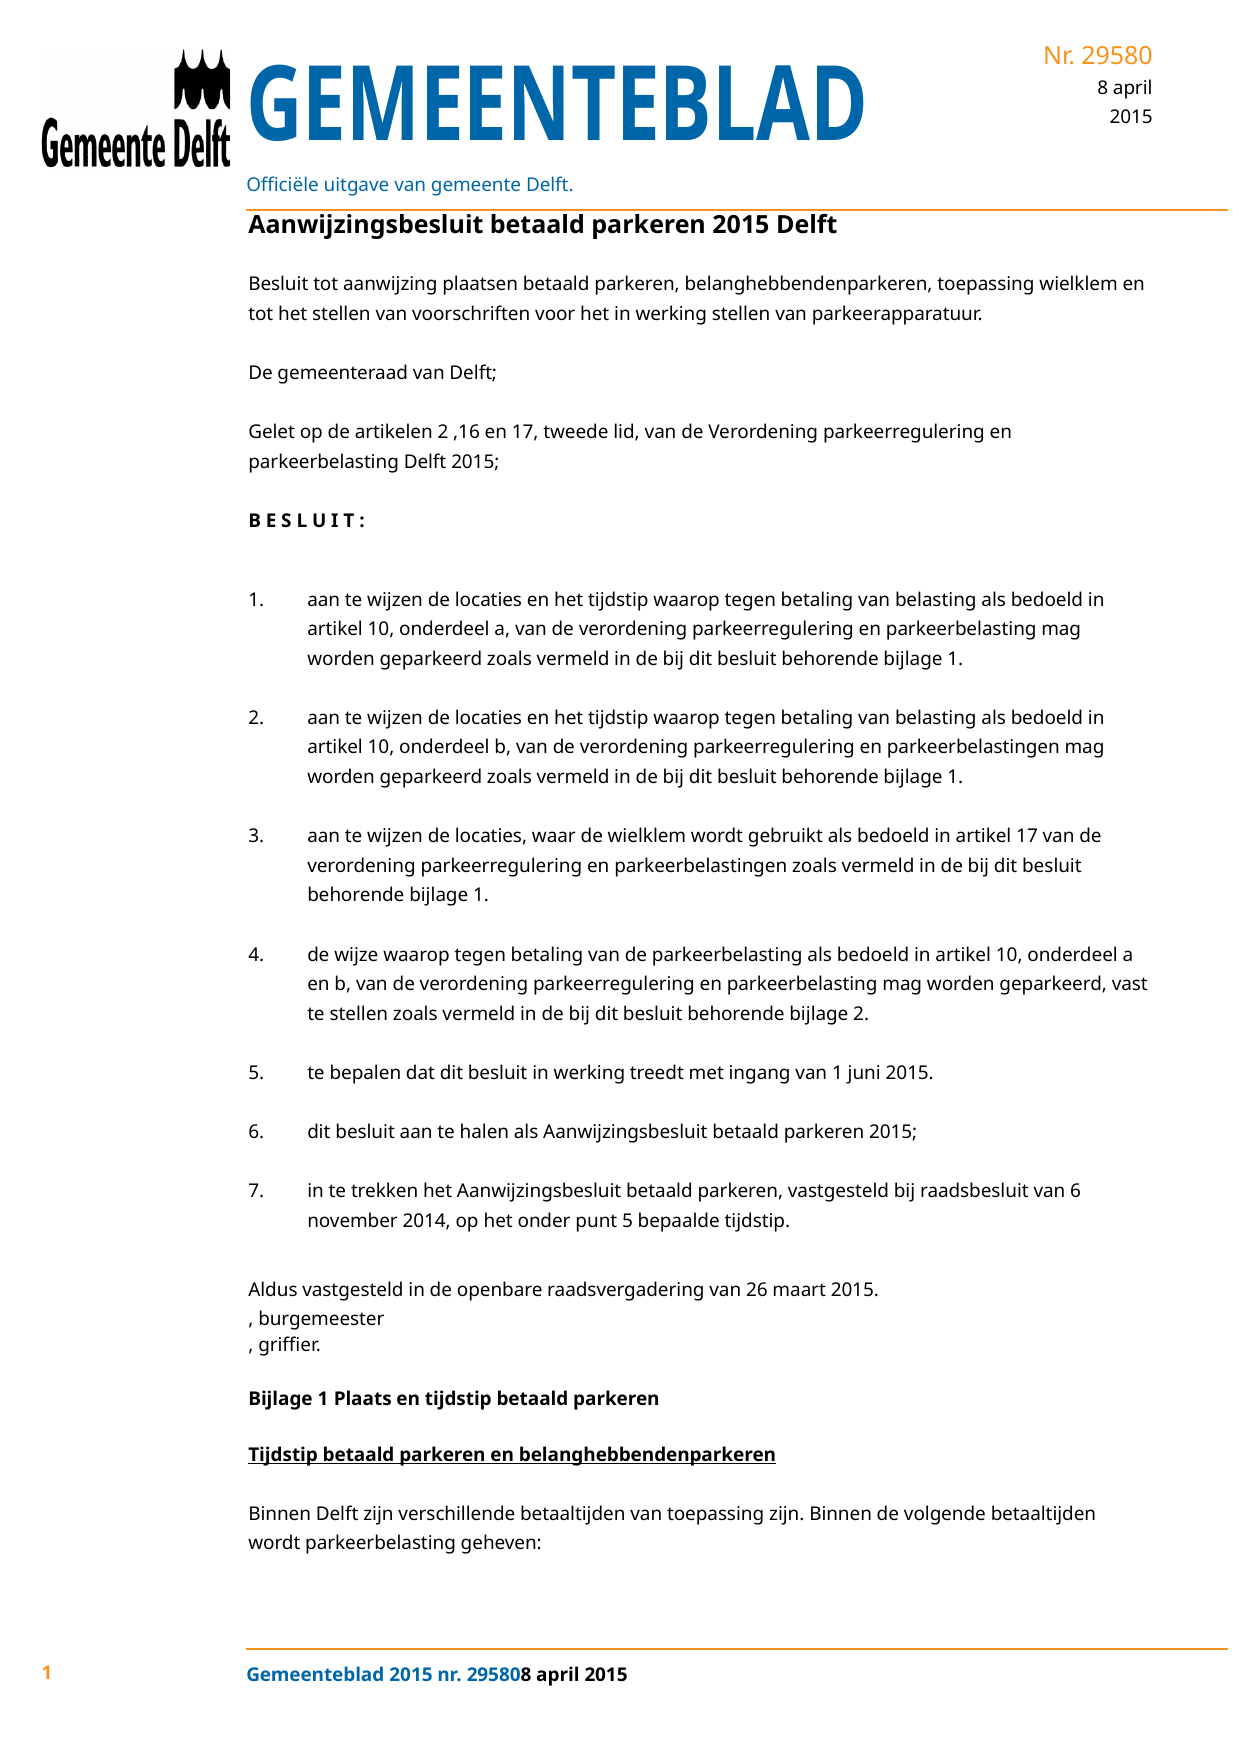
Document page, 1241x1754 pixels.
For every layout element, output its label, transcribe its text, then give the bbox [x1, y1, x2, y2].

text Tijdstip betaald parkeren en belanghebbendenparkeren [248, 1441, 1152, 1466]
text B E S L U I T : [248, 507, 1152, 533]
text Aldus vastgesteld in de openbare raadsvergadering van 26 maart 2015. [248, 1276, 1152, 1302]
list aan te wijzen de locaties en het tijdstip waarop tegen betaling van belasting als bedoeld in artikel 10, onderdeel a, van de verordening parkeerregulering en parkeerbelasting mag worden geparkeerd zoals vermeld in de bij dit besluit behorende bijlage 1. [248, 586, 1152, 671]
list in te trekken het Aanwijzingsbesluit betaald parkeren, vastgesteld bij raadsbesluit van 6 november 2014, op het onder punt 5 bepaalde tijdstip. [248, 1177, 1152, 1233]
text Binnen Delft zijn verschillende betaaltijden van toepassing zijn. Binnen de volgende betaaltijden wordt parkeerbelasting geheven: [248, 1500, 1152, 1555]
text De gemeenteraad van Delft; [248, 359, 1152, 385]
list dit besluit aan te halen als Aanwijzingsbesluit betaald parkeren 2015; [248, 1118, 1152, 1144]
list aan te wijzen de locaties, waar de wielklem wordt gebruikt als bedoeld in artikel 17 van de verordening parkeerregulering en parkeerbelastingen zoals vermeld in de bij dit besluit behorende bijlage 1. [248, 822, 1152, 907]
text , griffier. [248, 1331, 1152, 1357]
list de wijze waarop tegen betaling van de parkeerbelasting als bedoeld in artikel 10, onderdeel a en b, van de verordening parkeerregulering en parkeerbelasting mag worden geparkeerd, vast te stellen zoals vermeld in de bij dit besluit behorende bijlage 2. [248, 941, 1152, 1026]
list aan te wijzen de locaties en het tijdstip waarop tegen betaling van belasting als bedoeld in artikel 10, onderdeel b, van de verordening parkeerregulering en parkeerbelastingen mag worden geparkeerd zoals vermeld in de bij dit besluit behorende bijlage 1. [248, 704, 1152, 789]
text Gelet op de artikelen 2 ,16 en 17, tweede lid, van de Verordening parkeerregulering en parkeerbelasting Delft 2015; [248, 418, 1152, 473]
text Aanwijzingsbesluit betaald parkeren 2015 Delft [248, 211, 1152, 241]
text Besluit tot aanwijzing plaatsen betaald parkeren, belanghebbendenparkeren, toepassing wielklem en tot het stellen van voorschriften voor het in werking stellen van parkeerapparatuur. [248, 270, 1152, 326]
text , burgemeester [248, 1306, 1152, 1331]
list te bepalen dat dit besluit in werking treedt met ingang van 1 juni 2015. [248, 1059, 1152, 1085]
picture [41, 47, 231, 172]
text Bijlage 1 Plaats en tijdstip betaald parkeren [248, 1383, 1152, 1411]
